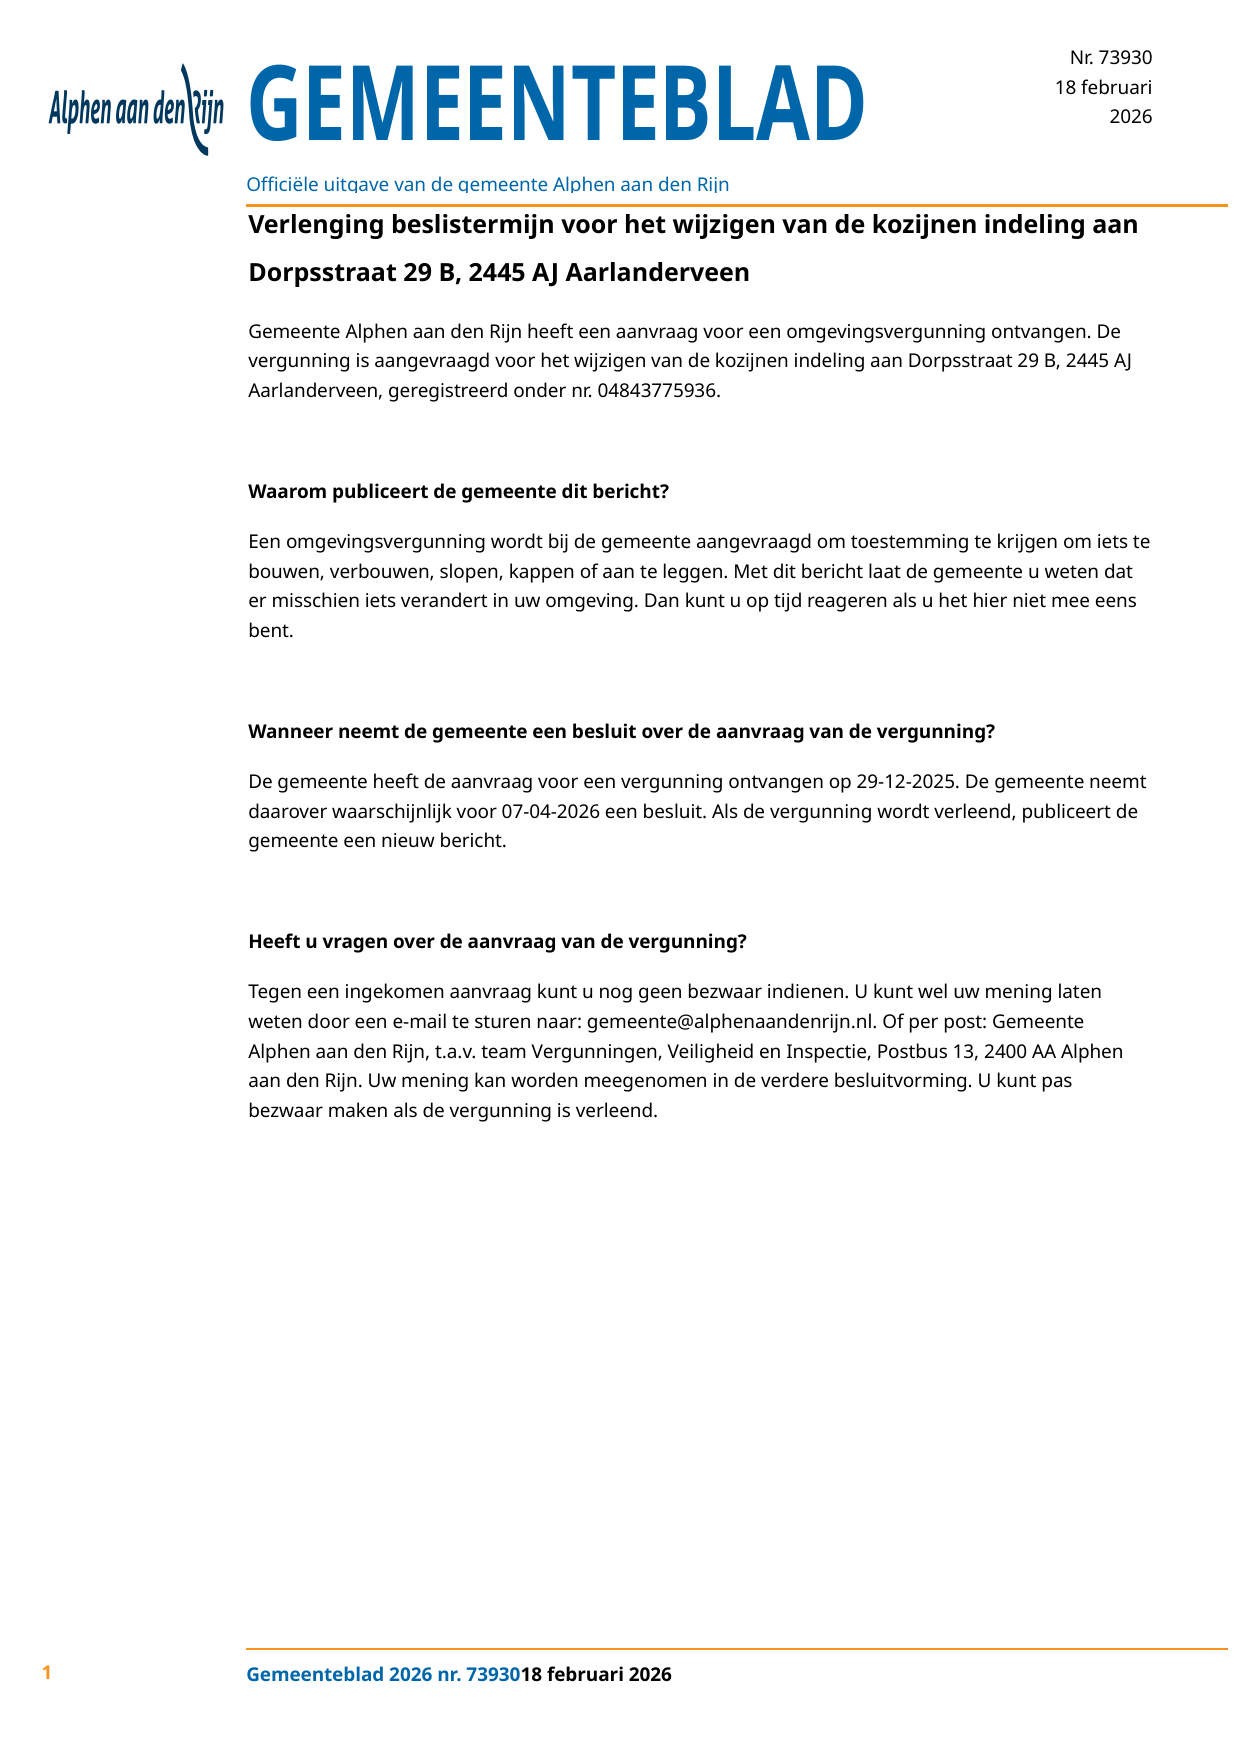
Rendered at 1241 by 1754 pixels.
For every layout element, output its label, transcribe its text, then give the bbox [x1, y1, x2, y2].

picture [41, 47, 231, 172]
text Verlenging beslistermijn voor het wijzigen van de kozijnen indeling aan Dorpsstraat 29 B, 2445 AJ Aarlanderveen [248, 207, 1152, 288]
text Waarom publiceert de gemeente dit bericht? [248, 478, 1152, 504]
text Een omgevingsvergunning wordt bij de gemeente aangevraagd om toestemming te krijgen om iets te bouwen, verbouwen, slopen, kappen of aan te leggen. Met dit bericht laat de gemeente u weten dat er misschien iets verandert in uw omgeving. Dan kunt u op tijd reageren als u het hier niet mee eens bent. [248, 528, 1152, 643]
text Wanneer neemt de gemeente een besluit over de aanvraag van de vergunning? [248, 718, 1152, 744]
text De gemeente heeft de aanvraag voor een vergunning ontvangen op 29-12-2025. De gemeente neemt daarover waarschijnlijk voor 07-04-2026 een besluit. Als de vergunning wordt verleend, publiceert de gemeente een nieuw bericht. [248, 768, 1152, 853]
text Gemeente Alphen aan den Rijn heeft een aanvraag voor een omgevingsvergunning ontvangen. De vergunning is aangevraagd voor het wijzigen van de kozijnen indeling aan Dorpsstraat 29 B, 2445 AJ Aarlanderveen, geregistreerd onder nr. 04843775936. [248, 318, 1152, 403]
text Heeft u vragen over de aanvraag van de vergunning? [248, 928, 1152, 954]
text Tegen een ingekomen aanvraag kunt u nog geen bezwaar indienen. U kunt wel uw mening laten weten door een e-mail te sturen naar: gemeente@alphenaandenrijn.nl. Of per post: Gemeente Alphen aan den Rijn, t.a.v. team Vergunningen, Veiligheid en Inspectie, Postbus 13, 2400 AA Alphen aan den Rijn. Uw mening kan worden meegenomen in de verdere besluitvorming. U kunt pas bezwaar maken als de vergunning is verleend. [248, 979, 1152, 1123]
